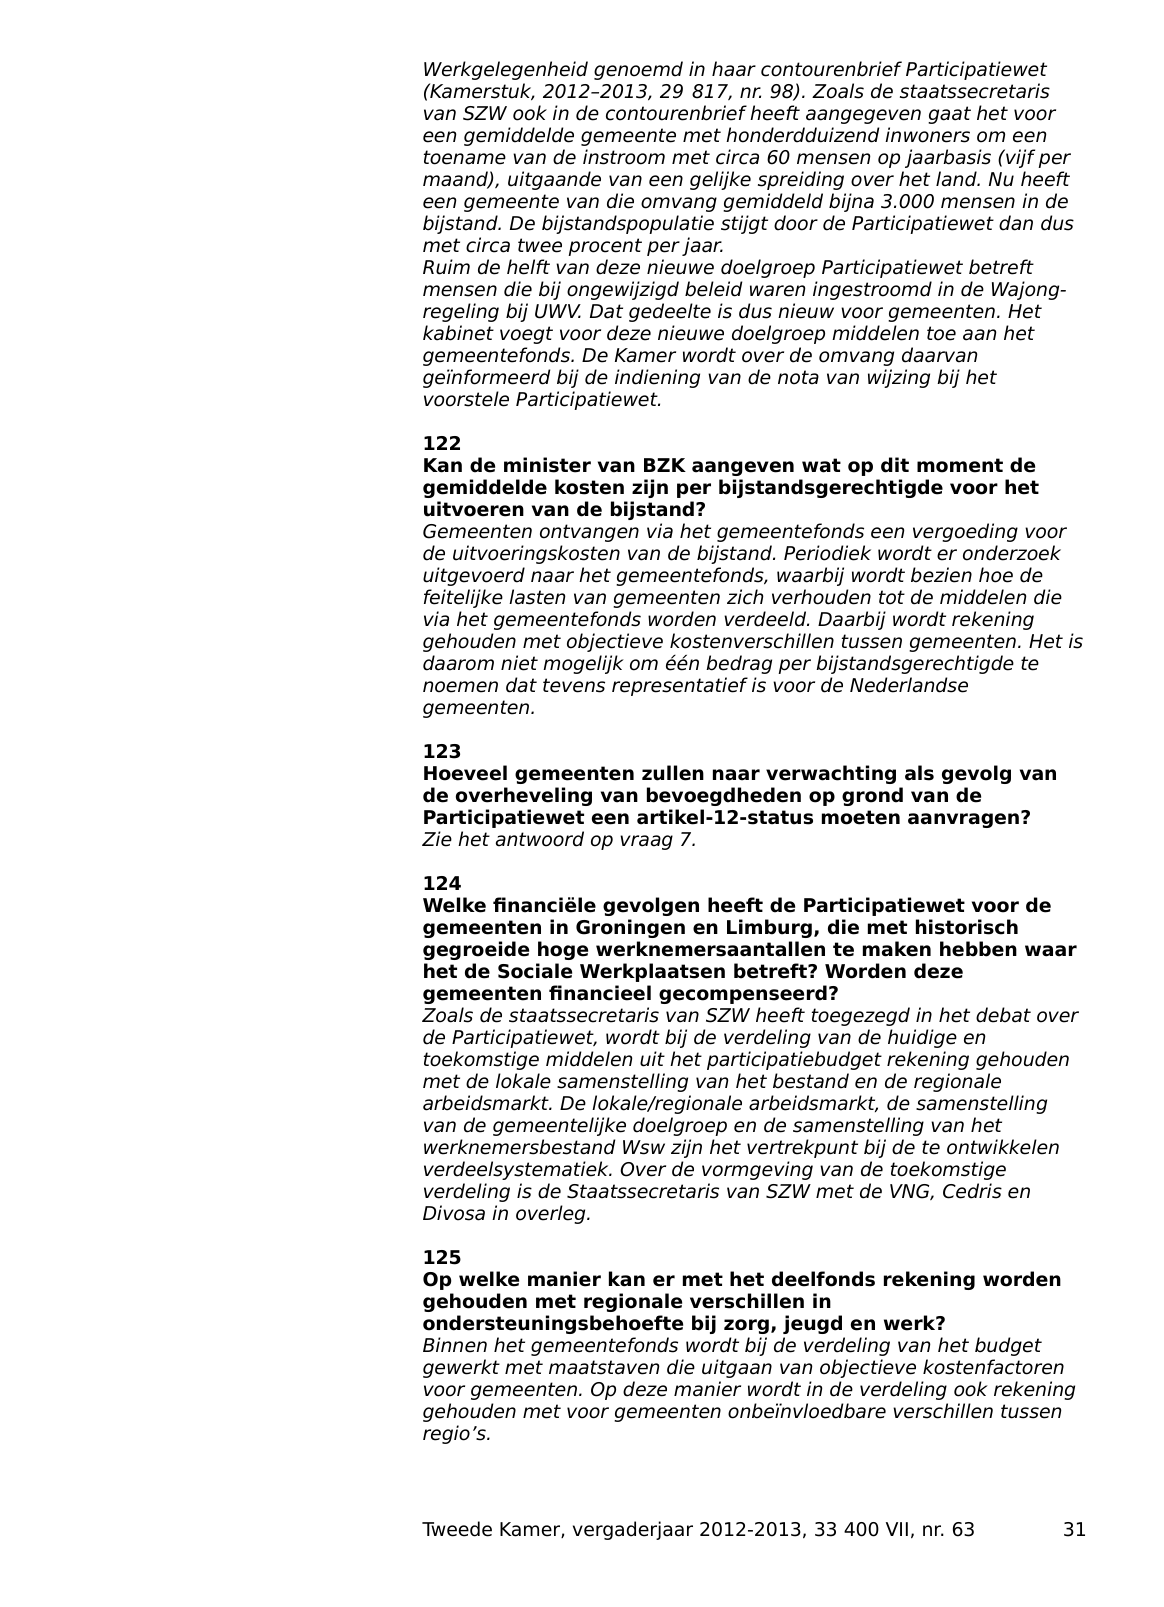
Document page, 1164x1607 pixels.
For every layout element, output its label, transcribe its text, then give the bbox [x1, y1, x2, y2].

text 125 [422, 1247, 1087, 1269]
text Binnen het gemeentefonds wordt bij de verdeling van het budget gewerkt met maatstaven die uitgaan van objectieve kostenfactoren voor gemeenten. Op deze manier wordt in de verdeling ook rekening gehouden met voor gemeenten onbeïnvloedbare verschillen tussen regio’s. [422, 1335, 1087, 1444]
text Ruim de helft van deze nieuwe doelgroep Participatiewet betreft mensen die bij ongewijzigd beleid waren ingestroomd in de Wajong-regeling bij UWV. Dat gedeelte is dus nieuw voor gemeenten. Het kabinet voegt voor deze nieuwe doelgroep middelen toe aan het gemeentefonds. De Kamer wordt over de omvang daarvan geïnformeerd bij de indiening van de nota van wijzing bij het voorstele Participatiewet. [422, 257, 1087, 411]
text Zie het antwoord op vraag 7. [422, 829, 1087, 851]
text Kan de minister van BZK aangeven wat op dit moment de gemiddelde kosten zijn per bijstandsgerechtigde voor het uitvoeren van de bijstand? [422, 455, 1087, 521]
text Op welke manier kan er met het deelfonds rekening worden gehouden met regionale verschillen in ondersteuningsbehoefte bij zorg, jeugd en werk? [422, 1269, 1087, 1335]
text Zoals de staatssecretaris van SZW heeft toegezegd in het debat over de Participatiewet, wordt bij de verdeling van de huidige en toekomstige middelen uit het participatiebudget rekening gehouden met de lokale samenstelling van het bestand en de regionale arbeidsmarkt. De lokale/regionale arbeidsmarkt, de samenstelling van de gemeentelijke doelgroep en de samenstelling van het werknemersbestand Wsw zijn het vertrekpunt bij de te ontwikkelen verdeelsystematiek. Over de vormgeving van de toekomstige verdeling is de Staatssecretaris van SZW met de VNG, Cedris en Divosa in overleg. [422, 1005, 1087, 1224]
text Welke financiële gevolgen heeft de Participatiewet voor de gemeenten in Groningen en Limburg, die met historisch gegroeide hoge werknemersaantallen te maken hebben waar het de Sociale Werkplaatsen betreft? Worden deze gemeenten financieel gecompenseerd? [422, 895, 1087, 1005]
text 124 [422, 873, 1087, 895]
text Werkgelegenheid genoemd in haar contourenbrief Participatiewet (Kamerstuk, 2012–2013, 29 817, nr. 98). Zoals de staatssecretaris van SZW ook in de contourenbrief heeft aangegeven gaat het voor een gemiddelde gemeente met honderdduizend inwoners om een toename van de instroom met circa 60 mensen op jaarbasis (vijf per maand), uitgaande van een gelijke spreiding over het land. Nu heeft een gemeente van die omvang gemiddeld bijna 3.000 mensen in de bijstand. De bijstandspopulatie stijgt door de Participatiewet dan dus met circa twee procent per jaar. [422, 59, 1087, 257]
text Hoeveel gemeenten zullen naar verwachting als gevolg van de overheveling van bevoegdheden op grond van de Participatiewet een artikel-12-status moeten aanvragen? [422, 763, 1087, 829]
text 123 [422, 741, 1087, 763]
text Gemeenten ontvangen via het gemeentefonds een vergoeding voor de uitvoeringskosten van de bijstand. Periodiek wordt er onderzoek uitgevoerd naar het gemeentefonds, waarbij wordt bezien hoe de feitelijke lasten van gemeenten zich verhouden tot de middelen die via het gemeentefonds worden verdeeld. Daarbij wordt rekening gehouden met objectieve kostenverschillen tussen gemeenten. Het is daarom niet mogelijk om één bedrag per bijstandsgerechtigde te noemen dat tevens representatief is voor de Nederlandse gemeenten. [422, 521, 1087, 719]
text 122 [422, 433, 1087, 455]
